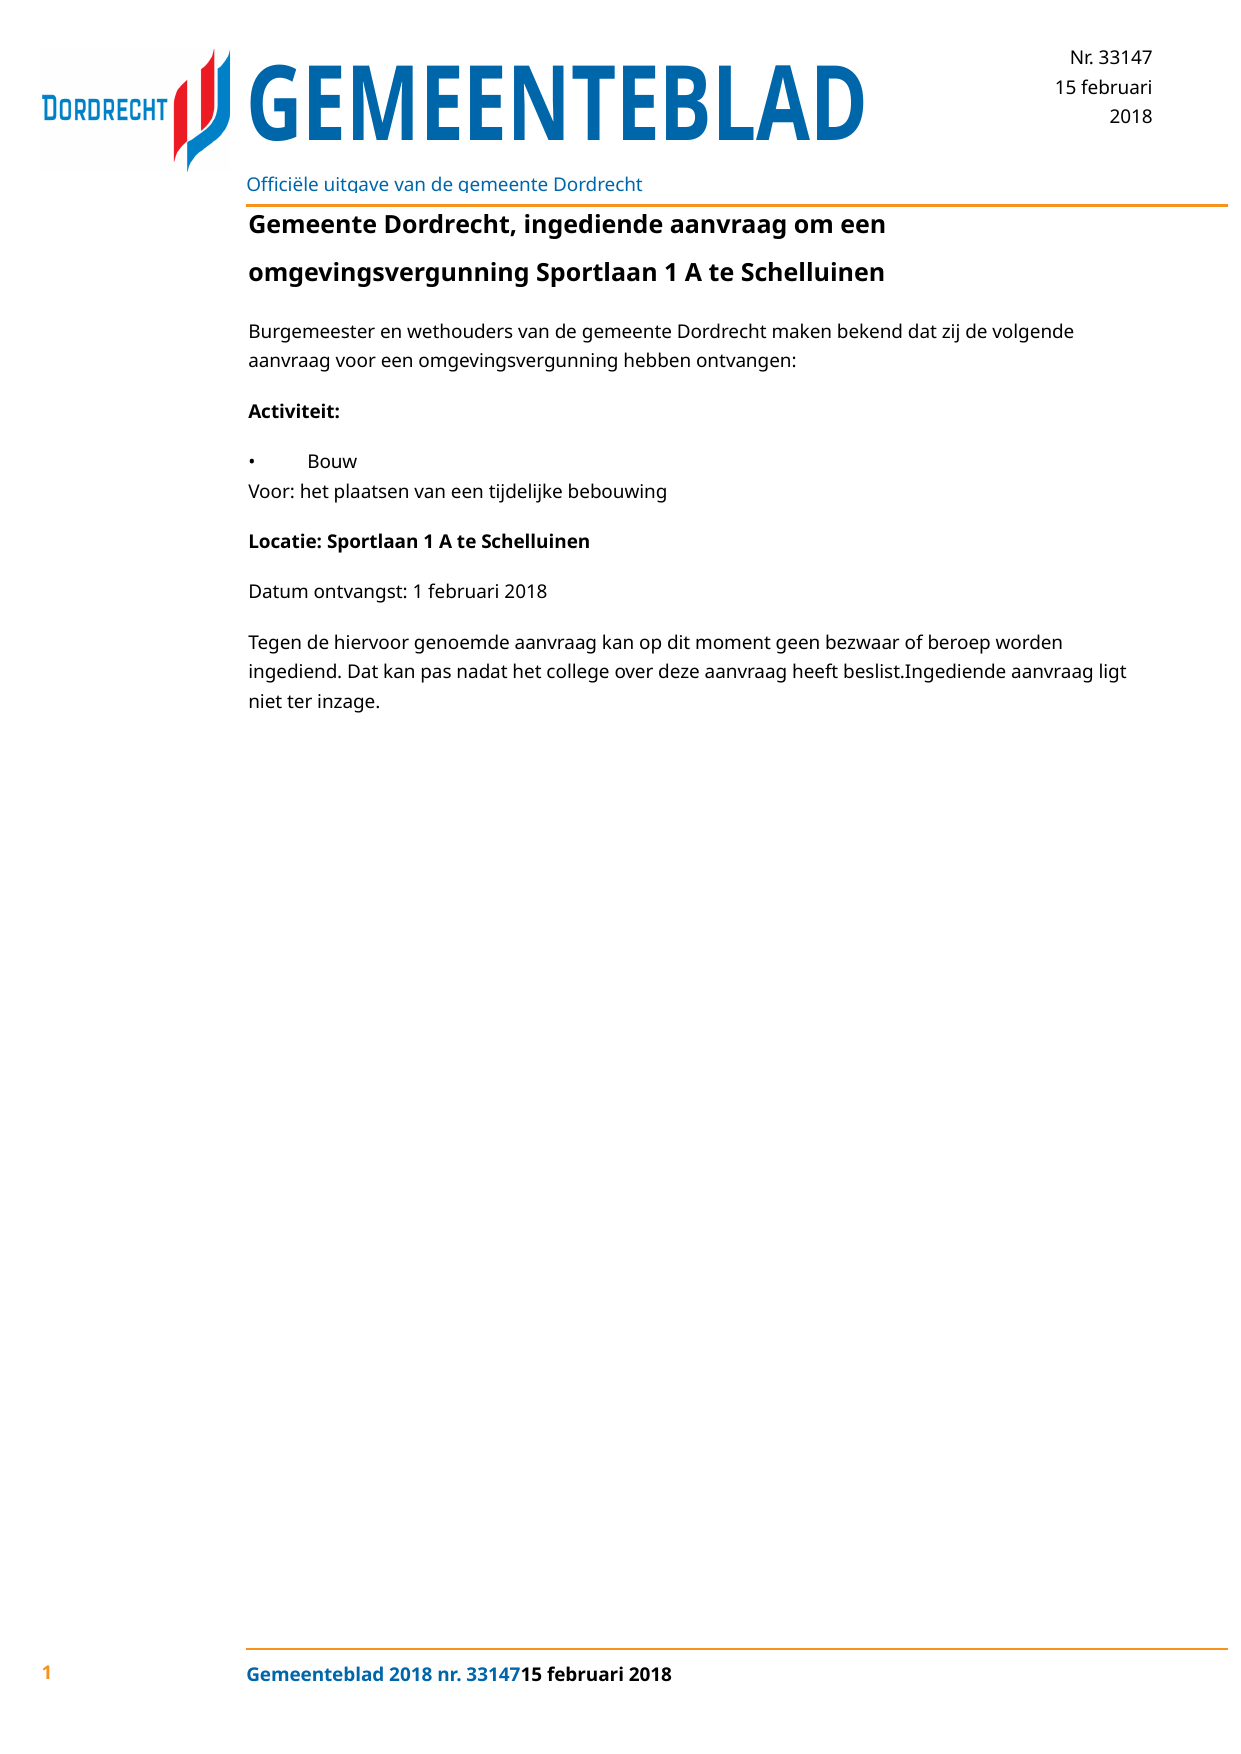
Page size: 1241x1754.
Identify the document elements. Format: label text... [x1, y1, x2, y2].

text Voor: het plaatsen van een tijdelijke bebouwing [248, 478, 1152, 504]
text Datum ontvangst: 1 februari 2018 [248, 579, 1152, 604]
picture [41, 47, 231, 172]
text Tegen de hiervoor genoemde aanvraag kan op dit moment geen bezwaar of beroep worden ingediend. Dat kan pas nadat het college over deze aanvraag heeft beslist.Ingediende aanvraag ligt niet ter inzage. [248, 629, 1152, 714]
list Bouw [248, 448, 1152, 474]
text Locatie: Sportlaan 1 A te Schelluinen [248, 528, 1152, 554]
text Burgemeester en wethouders van de gemeente Dordrecht maken bekend dat zij de volgende aanvraag voor een omgevingsvergunning hebben ontvangen: [248, 318, 1152, 373]
text Activiteit: [248, 398, 1152, 424]
text Gemeente Dordrecht, ingediende aanvraag om een omgevingsvergunning Sportlaan 1 A te Schelluinen [248, 207, 1152, 288]
